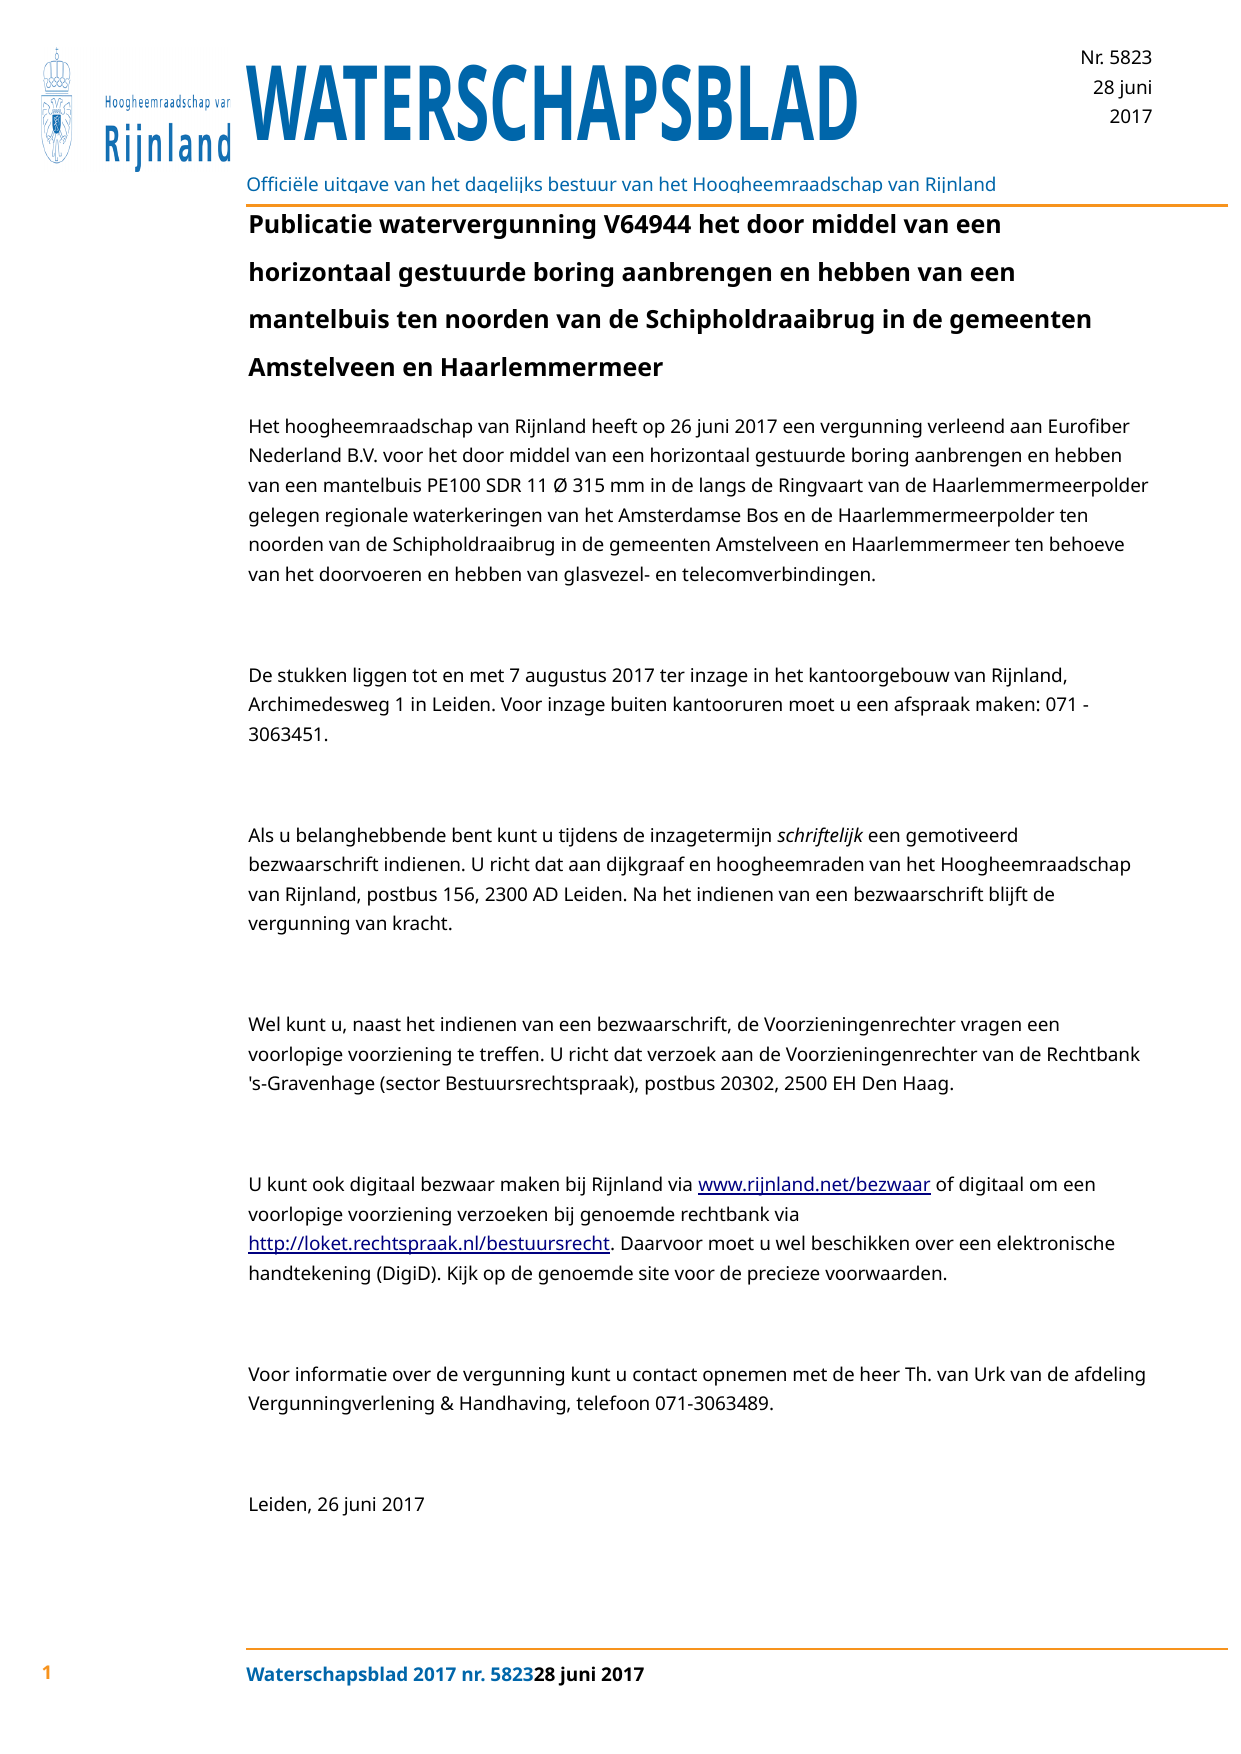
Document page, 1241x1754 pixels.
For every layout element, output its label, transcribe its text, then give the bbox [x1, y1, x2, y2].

text Als u belanghebbende bent kunt u tijdens de inzagetermijn schriftelijk een gemotiveerd bezwaarschrift indienen. U richt dat aan dijkgraaf en hoogheemraden van het Hoogheemraadschap van Rijnland, postbus 156, 2300 AD Leiden. Na het indienen van een bezwaarschrift blijft de vergunning van kracht. [248, 822, 1152, 936]
text Het hoogheemraadschap van Rijnland heeft op 26 juni 2017 een vergunning verleend aan Eurofiber Nederland B.V. voor het door middel van een horizontaal gestuurde boring aanbrengen en hebben van een mantelbuis PE100 SDR 11 Ø 315 mm in de langs de Ringvaart van de Haarlemmermeerpolder gelegen regionale waterkeringen van het Amsterdamse Bos en de Haarlemmermeerpolder ten noorden van de Schipholdraaibrug in de gemeenten Amstelveen en Haarlemmermeer ten behoeve van het doorvoeren en hebben van glasvezel- en telecomverbindingen. [248, 413, 1152, 587]
text Publicatie watervergunning V64944 het door middel van een horizontaal gestuurde boring aanbrengen en hebben van een mantelbuis ten noorden van de Schipholdraaibrug in de gemeenten Amstelveen en Haarlemmermeer [248, 207, 1152, 384]
text Wel kunt u, naast het indienen van een bezwaarschrift, de Voorzieningenrechter vragen een voorlopige voorziening te treffen. U richt dat verzoek aan de Voorzieningenrechter van de Rechtbank 's-Gravenhage (sector Bestuursrechtspraak), postbus 20302, 2500 EH Den Haag. [248, 1011, 1152, 1096]
text Voor informatie over de vergunning kunt u contact opnemen met de heer Th. van Urk van de afdeling Vergunningverlening & Handhaving, telefoon 071-3063489. [248, 1361, 1152, 1416]
text Leiden, 26 juni 2017 [248, 1491, 1152, 1517]
picture [41, 47, 231, 172]
text De stukken liggen tot en met 7 augustus 2017 ter inzage in het kantoorgebouw van Rijnland, Archimedesweg 1 in Leiden. Voor inzage buiten kantooruren moet u een afspraak maken: 071 - 3063451. [248, 662, 1152, 747]
text U kunt ook digitaal bezwaar maken bij Rijnland via www.rijnland.net/bezwaar of digitaal om een voorlopige voorziening verzoeken bij genoemde rechtbank via http://loket.rechtspraak.nl/bestuursrecht. Daarvoor moet u wel beschikken over een elektronische handtekening (DigiD). Kijk op de genoemde site voor de precieze voorwaarden. [248, 1171, 1152, 1286]
